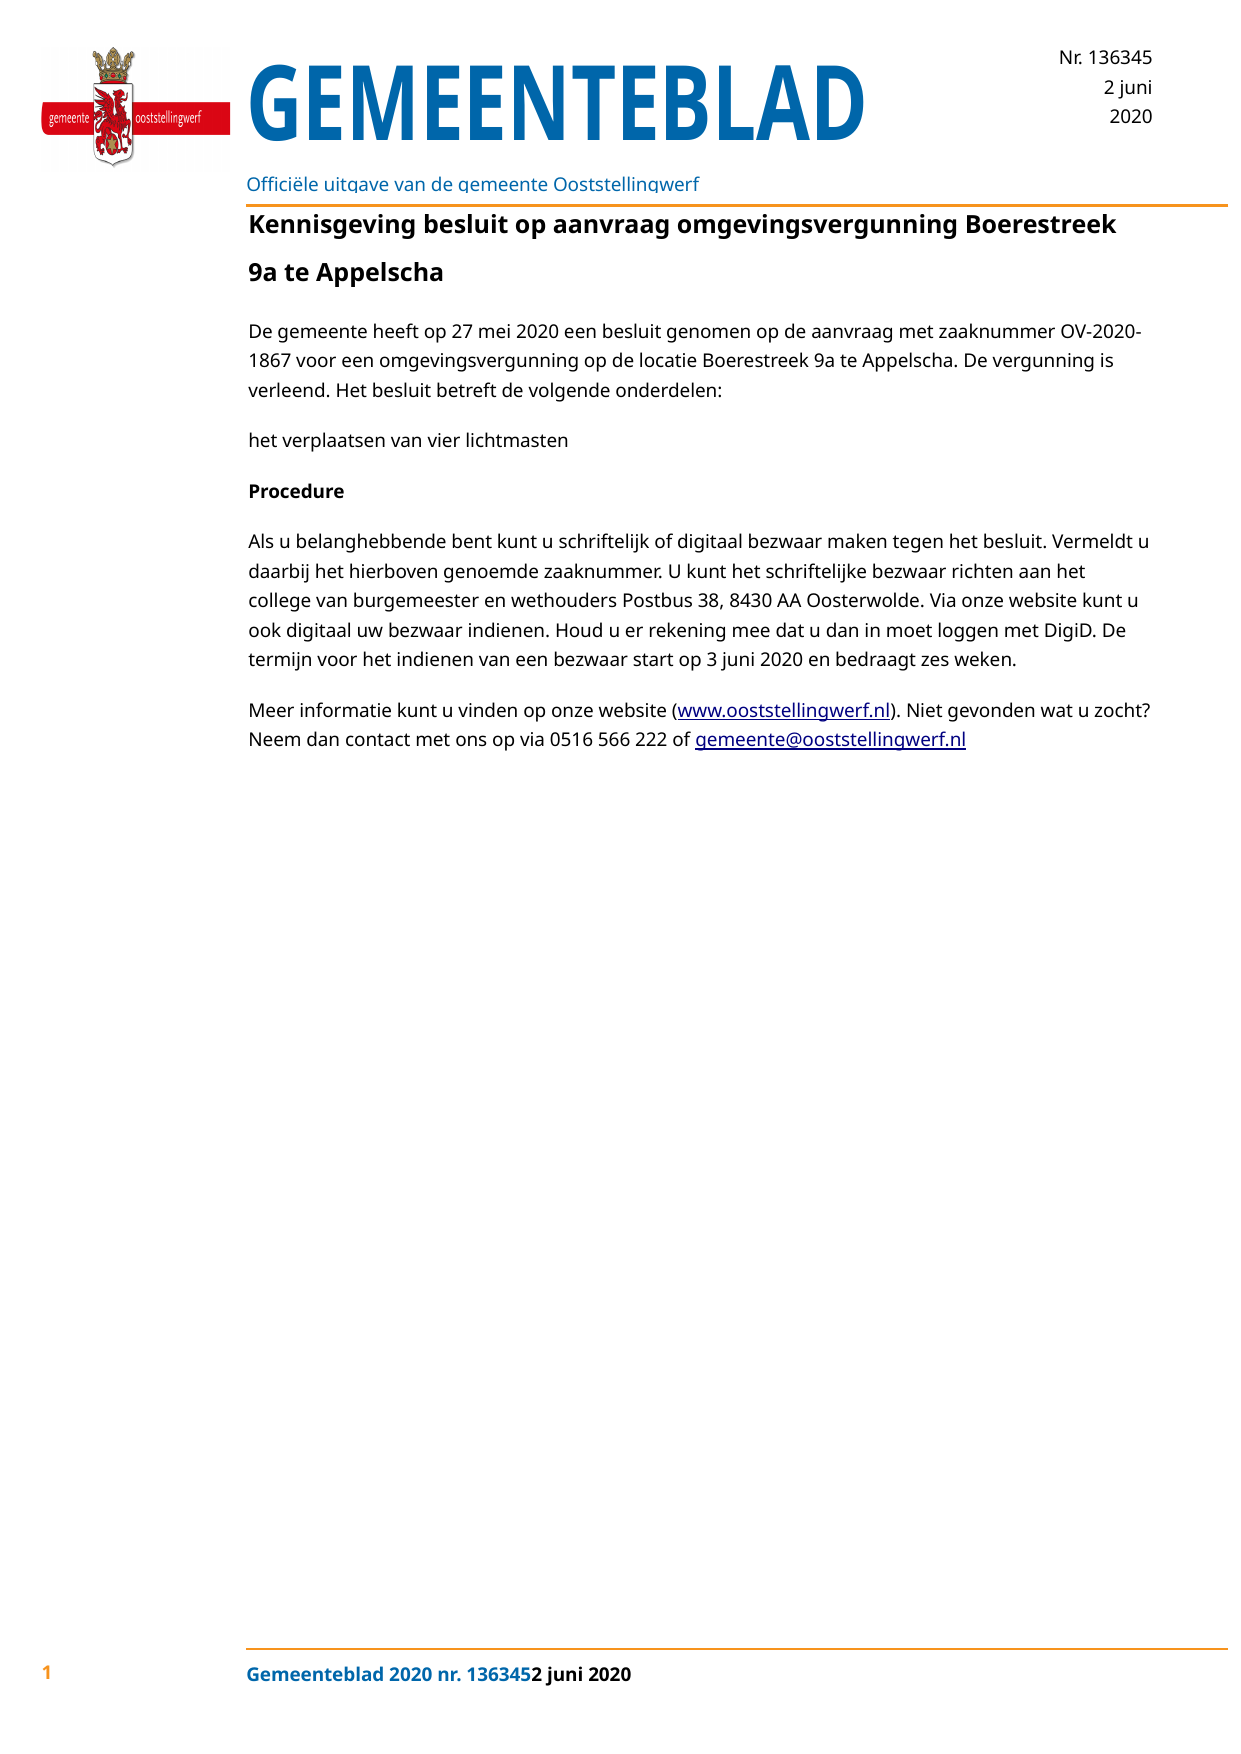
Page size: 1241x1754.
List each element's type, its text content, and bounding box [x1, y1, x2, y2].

text Meer informatie kunt u vinden op onze website (www.ooststellingwerf.nl). Niet gevonden wat u zocht? Neem dan contact met ons op via 0516 566 222 of gemeente@ooststellingwerf.nl [248, 697, 1152, 752]
text Als u belanghebbende bent kunt u schriftelijk of digitaal bezwaar maken tegen het besluit. Vermeldt u daarbij het hierboven genoemde zaaknummer. U kunt het schriftelijke bezwaar richten aan het college van burgemeester en wethouders Postbus 38, 8430 AA Oosterwolde. Via onze website kunt u ook digitaal uw bezwaar indienen. Houd u er rekening mee dat u dan in moet loggen met DigiD. De termijn voor het indienen van een bezwaar start op 3 juni 2020 en bedraagt zes weken. [248, 528, 1152, 672]
text Procedure [248, 478, 1152, 504]
text De gemeente heeft op 27 mei 2020 een besluit genomen op de aanvraag met zaaknummer OV-2020-1867 voor een omgevingsvergunning op de locatie Boerestreek 9a te Appelscha. De vergunning is verleend. Het besluit betreft de volgende onderdelen: [248, 318, 1152, 403]
text Kennisgeving besluit op aanvraag omgevingsvergunning Boerestreek 9a te Appelscha [248, 207, 1152, 288]
text het verplaatsen van vier lichtmasten [248, 427, 1152, 453]
picture [41, 47, 231, 172]
